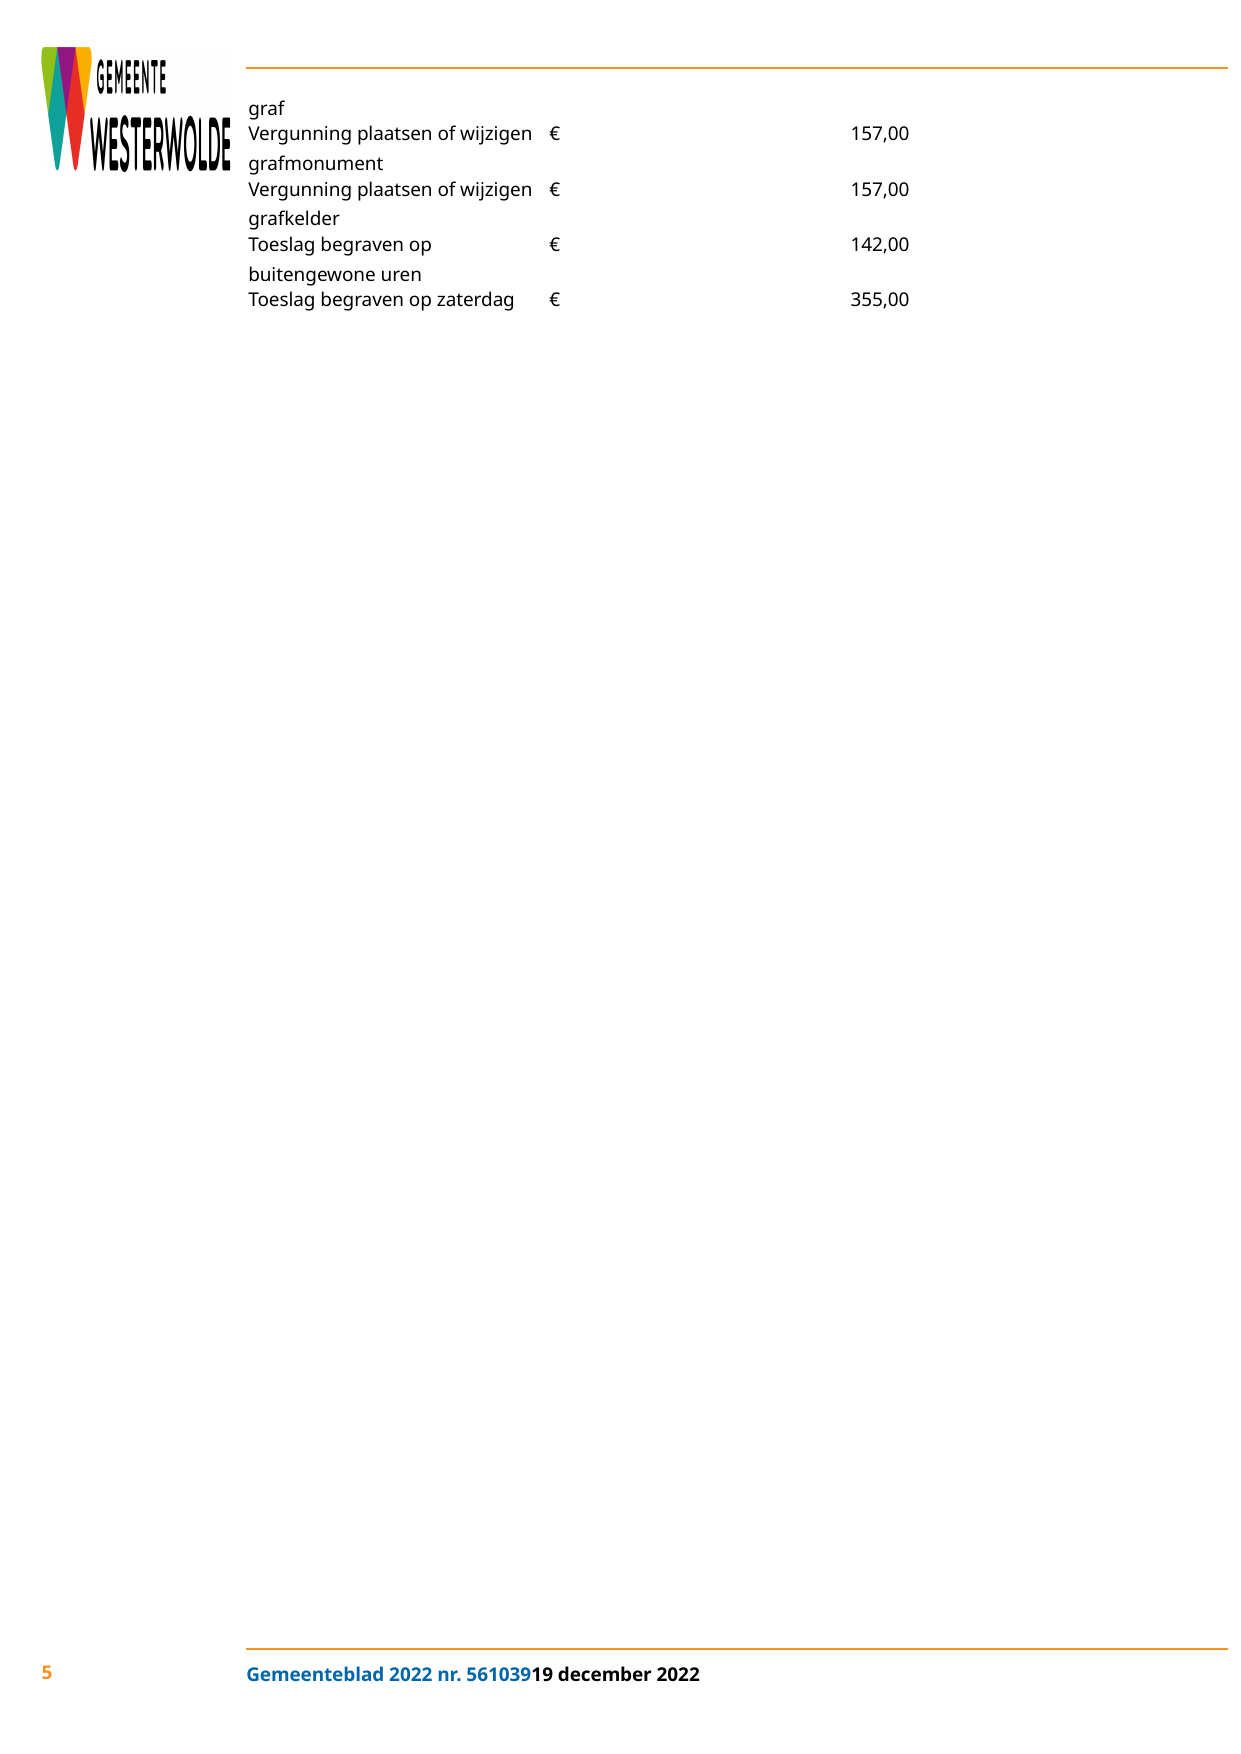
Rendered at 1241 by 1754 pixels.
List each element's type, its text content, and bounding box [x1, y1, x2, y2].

table_cell Vergunning plaatsen of wijzigen grafmonument [248, 121, 549, 176]
table_cell € [549, 176, 850, 231]
table_cell 157,00 [850, 121, 1152, 176]
table_cell 142,00 [850, 231, 1152, 286]
picture [41, 47, 231, 172]
table_cell 355,00 [850, 286, 1152, 312]
table_cell € [549, 121, 850, 176]
table_cell graf [248, 95, 549, 121]
table_cell € [549, 286, 850, 312]
table_cell [850, 95, 1152, 121]
table_cell [549, 95, 850, 121]
table_cell Toeslag begraven op buitengewone uren [248, 231, 549, 286]
table_cell Vergunning plaatsen of wijzigen grafkelder [248, 176, 549, 231]
table_cell Toeslag begraven op zaterdag [248, 286, 549, 312]
table_cell 157,00 [850, 176, 1152, 231]
table_cell € [549, 231, 850, 286]
